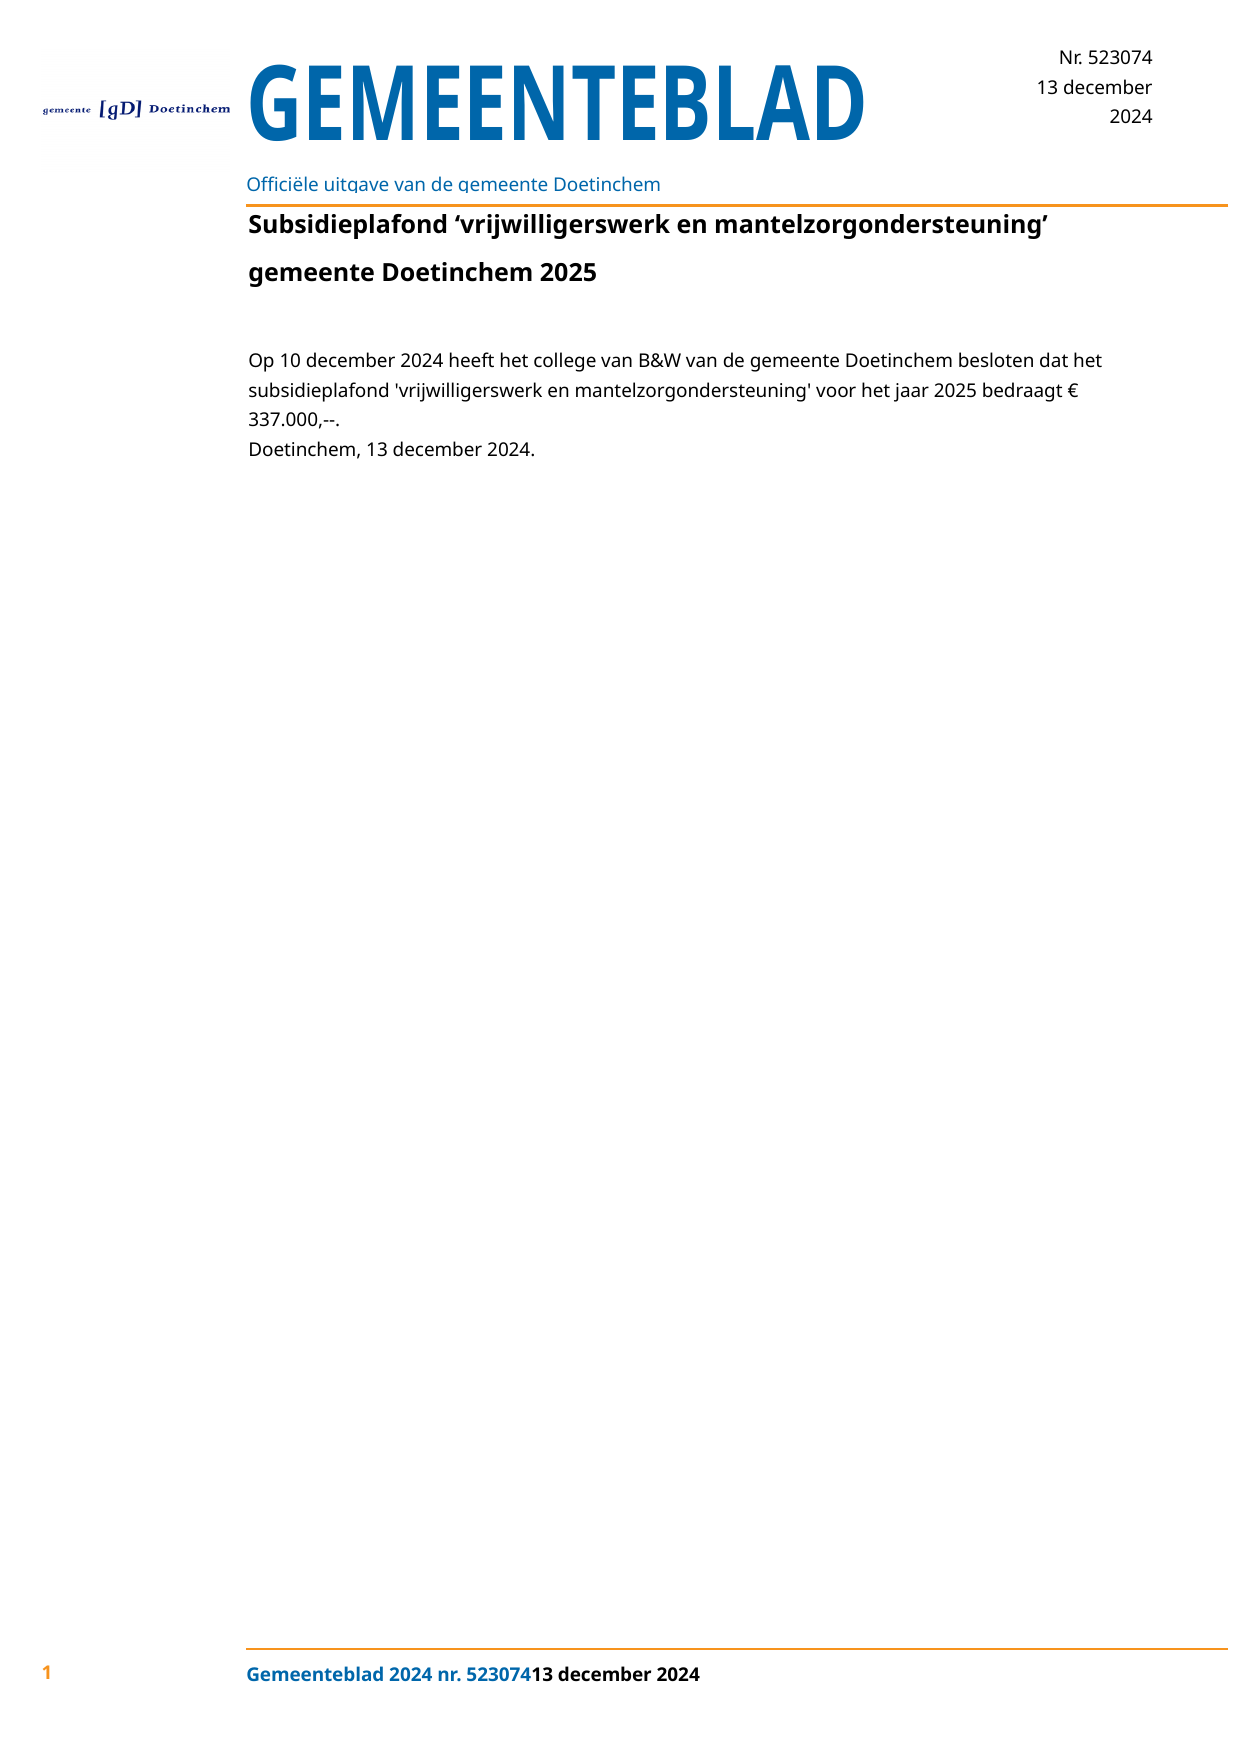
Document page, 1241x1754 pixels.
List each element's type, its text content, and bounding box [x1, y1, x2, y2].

text Doetinchem, 13 december 2024. [248, 436, 1152, 462]
text Subsidieplafond ‘vrijwilligerswerk en mantelzorgondersteuning’ gemeente Doetinchem 2025 [248, 207, 1152, 288]
text Op 10 december 2024 heeft het college van B&W van de gemeente Doetinchem besloten dat het subsidieplafond 'vrijwilligerswerk en mantelzorgondersteuning' voor het jaar 2025 bedraagt € 337.000,--. [248, 347, 1152, 432]
picture [41, 47, 231, 172]
